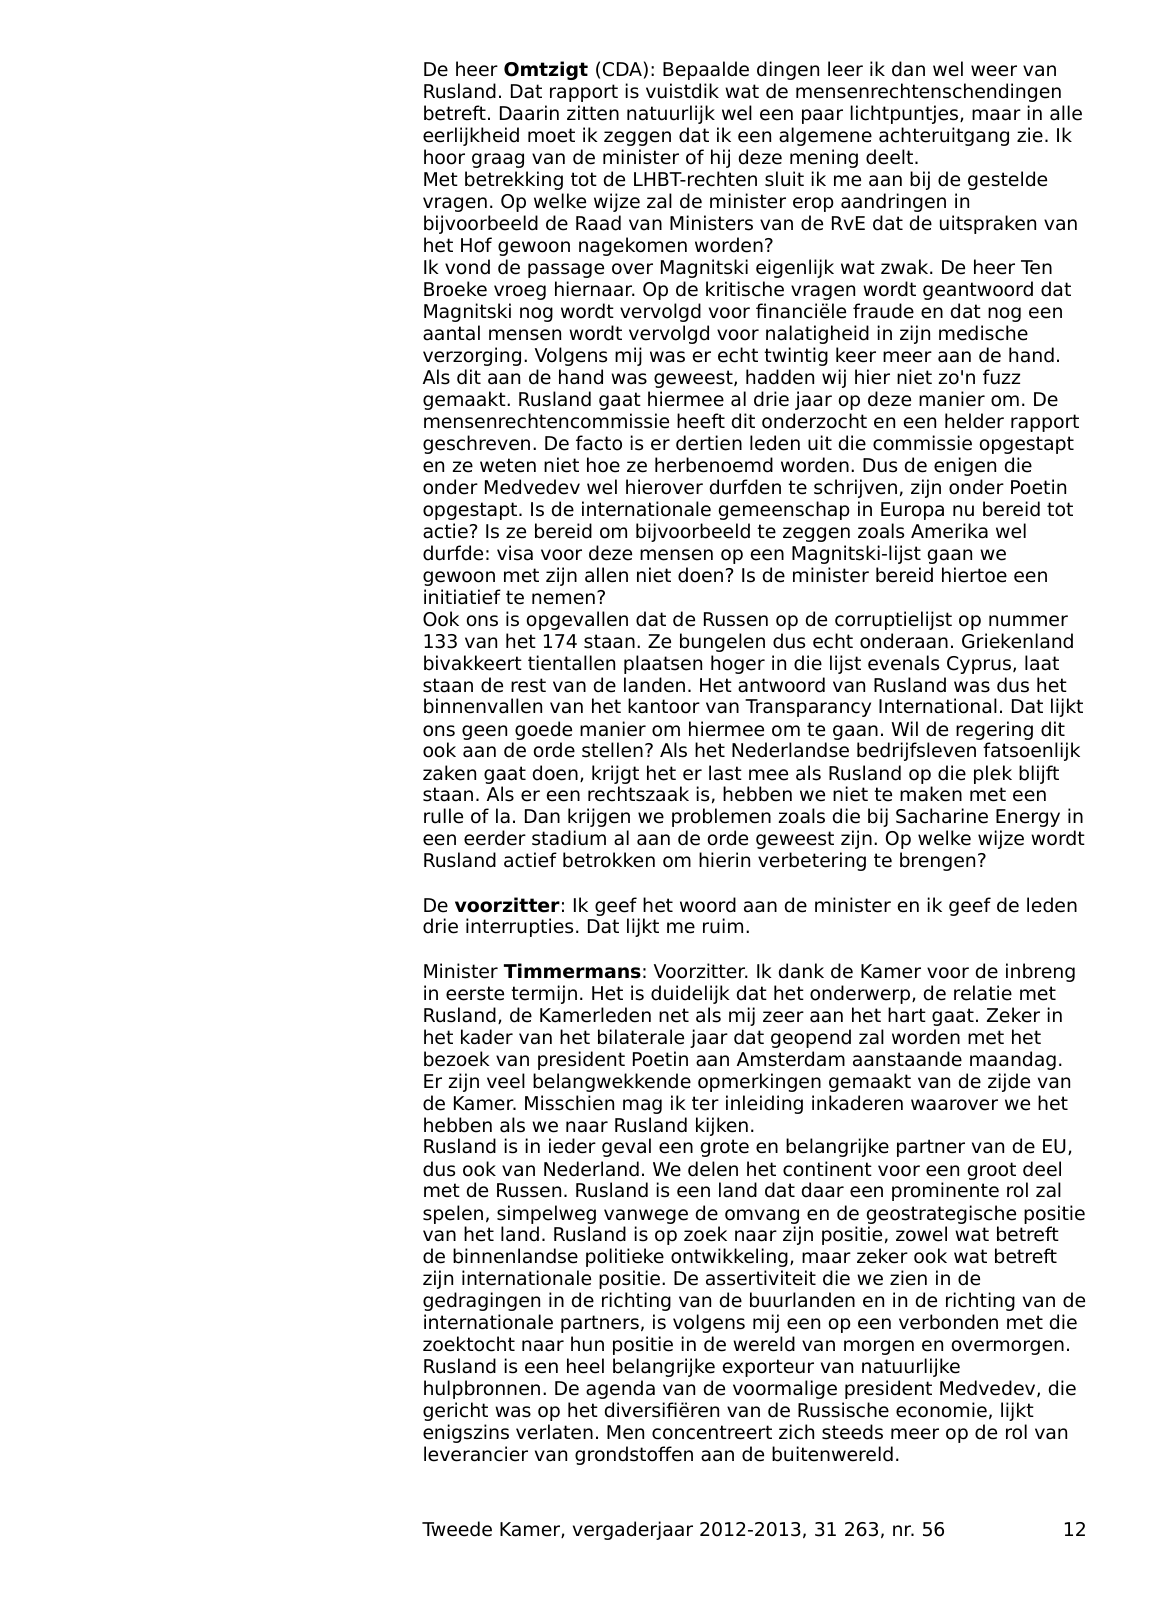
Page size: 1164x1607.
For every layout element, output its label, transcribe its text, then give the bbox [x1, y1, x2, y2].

text Met betrekking tot de LHBT-rechten sluit ik me aan bij de gestelde vragen. Op welke wijze zal de minister erop aandringen in bijvoorbeeld de Raad van Ministers van de RvE dat de uitspraken van het Hof gewoon nagekomen worden? [422, 169, 1087, 257]
text De voorzitter: Ik geef het woord aan de minister en ik geef de leden drie interrupties. Dat lijkt me ruim. [422, 894, 1087, 938]
text Ook ons is opgevallen dat de Russen op de corruptielijst op nummer 133 van het 174 staan. Ze bungelen dus echt onderaan. Griekenland bivakkeert tientallen plaatsen hoger in die lijst evenals Cyprus, laat staan de rest van de landen. Het antwoord van Rusland was dus het binnenvallen van het kantoor van Transparancy International. Dat lijkt ons geen goede manier om hiermee om te gaan. Wil de regering dit ook aan de orde stellen? Als het Nederlandse bedrijfsleven fatsoenlijk zaken gaat doen, krijgt het er last mee als Rusland op die plek blijft staan. Als er een rechtszaak is, hebben we niet te maken met een rulle of la. Dan krijgen we problemen zoals die bij Sacharine Energy in een eerder stadium al aan de orde geweest zijn. Op welke wijze wordt Rusland actief betrokken om hierin verbetering te brengen? [422, 608, 1087, 872]
text Rusland is een heel belangrijke exporteur van natuurlijke hulpbronnen. De agenda van de voormalige president Medvedev, die gericht was op het diversifiëren van de Russische economie, lijkt enigszins verlaten. Men concentreert zich steeds meer op de rol van leverancier van grondstoffen aan de buitenwereld. [422, 1356, 1087, 1466]
text Ik vond de passage over Magnitski eigenlijk wat zwak. De heer Ten Broeke vroeg hiernaar. Op de kritische vragen wordt geantwoord dat Magnitski nog wordt vervolgd voor financiële fraude en dat nog een aantal mensen wordt vervolgd voor nalatigheid in zijn medische verzorging. Volgens mij was er echt twintig keer meer aan de hand. Als dit aan de hand was geweest, hadden wij hier niet zo'n fuzz gemaakt. Rusland gaat hiermee al drie jaar op deze manier om. De mensenrechtencommissie heeft dit onderzocht en een helder rapport geschreven. De facto is er dertien leden uit die commissie opgestapt en ze weten niet hoe ze herbenoemd worden. Dus de enigen die onder Medvedev wel hierover durfden te schrijven, zijn onder Poetin opgestapt. Is de internationale gemeenschap in Europa nu bereid tot actie? Is ze bereid om bijvoorbeeld te zeggen zoals Amerika wel durfde: visa voor deze mensen op een Magnitski-lijst gaan we gewoon met zijn allen niet doen? Is de minister bereid hiertoe een initiatief te nemen? [422, 257, 1087, 608]
text Rusland is in ieder geval een grote en belangrijke partner van de EU, dus ook van Nederland. We delen het continent voor een groot deel met de Russen. Rusland is een land dat daar een prominente rol zal spelen, simpelweg vanwege de omvang en de geostrategische positie van het land. Rusland is op zoek naar zijn positie, zowel wat betreft de binnenlandse politieke ontwikkeling, maar zeker ook wat betreft zijn internationale positie. De assertiviteit die we zien in de gedragingen in de richting van de buurlanden en in de richting van de internationale partners, is volgens mij een op een verbonden met die zoektocht naar hun positie in de wereld van morgen en overmorgen. [422, 1136, 1087, 1356]
text De heer Omtzigt (CDA): Bepaalde dingen leer ik dan wel weer van Rusland. Dat rapport is vuistdik wat de mensenrechtenschendingen betreft. Daarin zitten natuurlijk wel een paar lichtpuntjes, maar in alle eerlijkheid moet ik zeggen dat ik een algemene achteruitgang zie. Ik hoor graag van de minister of hij deze mening deelt. [422, 59, 1087, 169]
text Minister Timmermans: Voorzitter. Ik dank de Kamer voor de inbreng in eerste termijn. Het is duidelijk dat het onderwerp, de relatie met Rusland, de Kamerleden net als mij zeer aan het hart gaat. Zeker in het kader van het bilaterale jaar dat geopend zal worden met het bezoek van president Poetin aan Amsterdam aanstaande maandag. Er zijn veel belangwekkende opmerkingen gemaakt van de zijde van de Kamer. Misschien mag ik ter inleiding inkaderen waarover we het hebben als we naar Rusland kijken. [422, 961, 1087, 1136]
